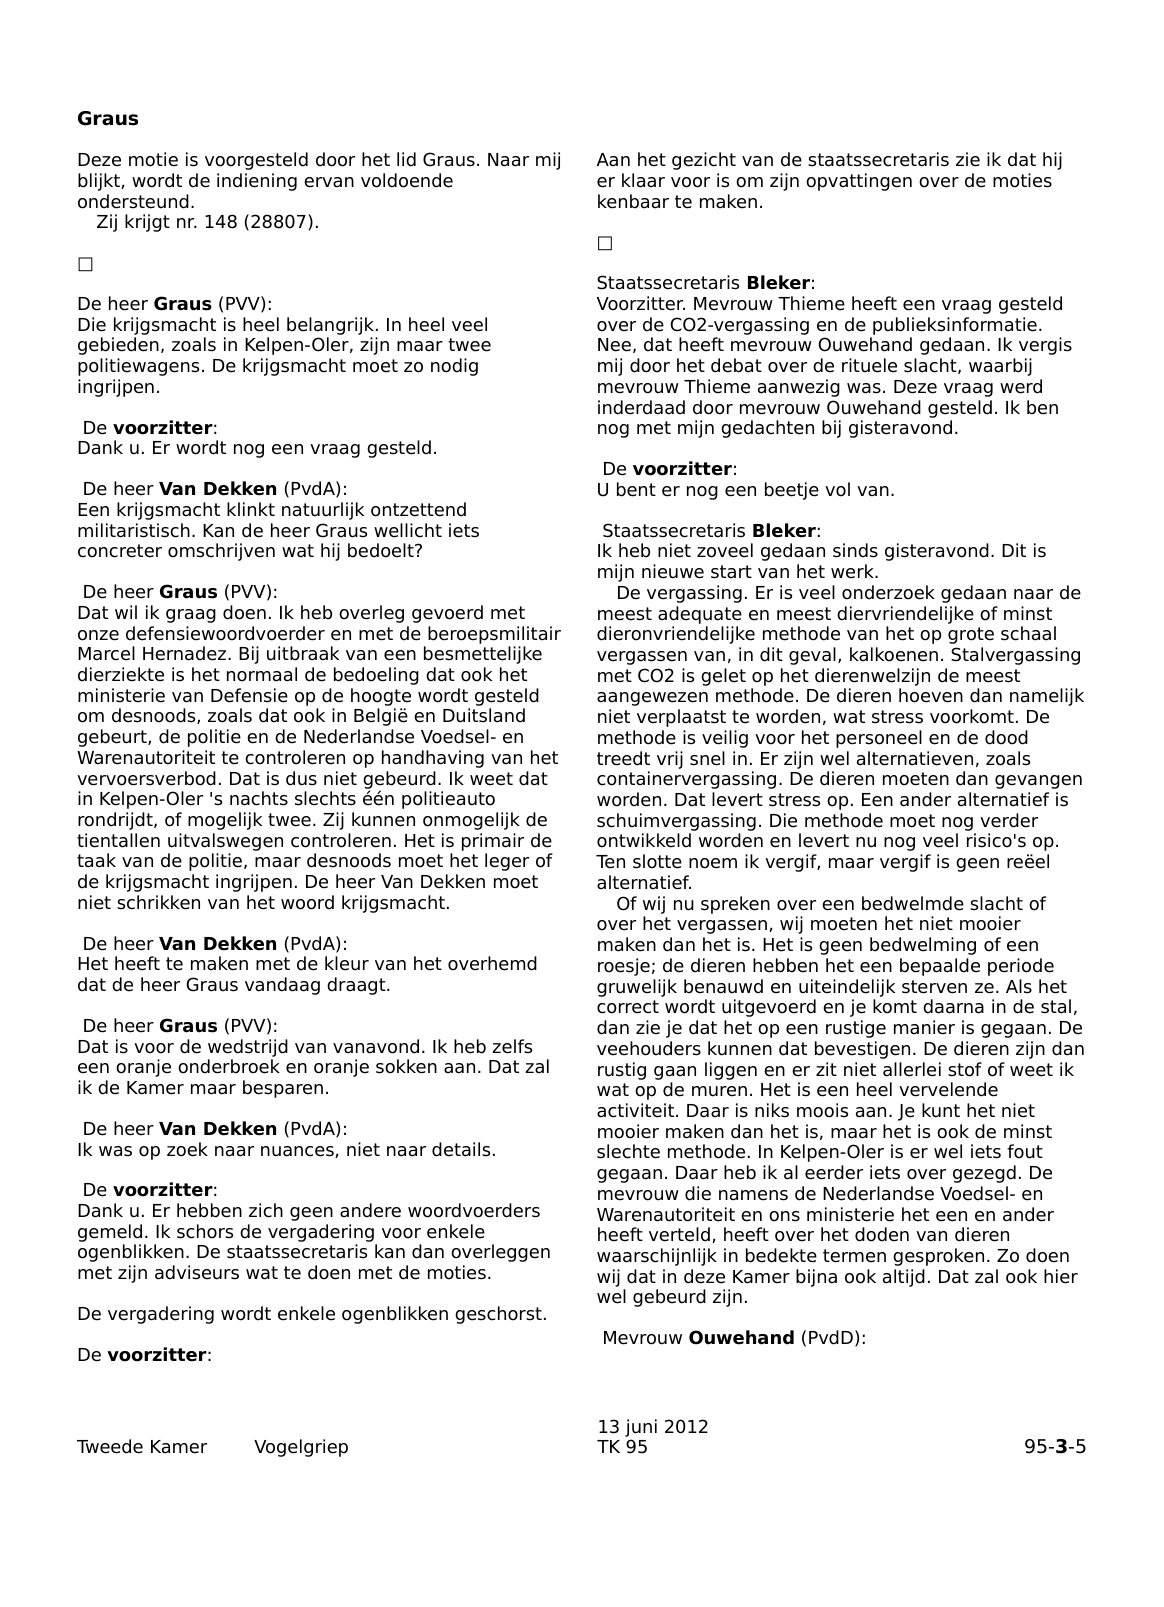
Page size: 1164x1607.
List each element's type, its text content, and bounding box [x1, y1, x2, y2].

text De heer Van Dekken (PvdA): [77, 479, 567, 500]
text Dank u. Er hebben zich geen andere woordvoerders gemeld. Ik schors de vergadering voor enkele ogenblikken. De staatssecretaris kan dan overleggen met zijn adviseurs wat te doen met de moties. [77, 1201, 567, 1284]
text U bent er nog een beetje vol van. [596, 480, 1087, 500]
text De heer Graus (PVV): [77, 582, 567, 603]
text Dat is voor de wedstrijd van vanavond. Ik heb zelfs een oranje onderbroek en oranje sokken aan. Dat zal ik de Kamer maar besparen. [77, 1036, 567, 1099]
text Staatssecretaris Bleker: [596, 520, 1087, 541]
text □ [596, 232, 1087, 253]
text De heer Graus (PVV): [77, 1016, 567, 1036]
text Aan het gezicht van de staatssecretaris zie ik dat hij er klaar voor is om zijn opvattingen over de moties kenbaar te maken. [596, 150, 1087, 212]
text Ik was op zoek naar nuances, niet naar details. [77, 1139, 567, 1160]
text De voorzitter: [77, 1180, 567, 1201]
text Zij krijgt nr. 148 (28807). [77, 212, 567, 233]
text De voorzitter: [77, 417, 567, 438]
text De vergadering wordt enkele ogenblikken geschorst. [77, 1304, 567, 1324]
text Een krijgsmacht klinkt natuurlijk ontzettend militaristisch. Kan de heer Graus wellicht iets concreter omschrijven wat hij bedoelt? [77, 500, 567, 562]
text Die krijgsmacht is heel belangrijk. In heel veel gebieden, zoals in Kelpen-Oler, zijn maar twee politiewagens. De krijgsmacht moet zo nodig ingrijpen. [77, 314, 567, 397]
text Voorzitter. Mevrouw Thieme heeft een vraag gesteld over de CO2-vergassing en de publieksinformatie. Nee, dat heeft mevrouw Ouwehand gedaan. Ik vergis mij door het debat over de rituele slacht, waarbij mevrouw Thieme aanwezig was. Deze vraag werd inderdaad door mevrouw Ouwehand gesteld. Ik ben nog met mijn gedachten bij gisteravond. [596, 294, 1087, 439]
text De voorzitter: [77, 1344, 567, 1365]
text De voorzitter: [596, 459, 1087, 480]
text Dank u. Er wordt nog een vraag gesteld. [77, 438, 567, 459]
text Staatssecretaris Bleker: [596, 273, 1087, 294]
text De heer Graus (PVV): [77, 294, 567, 314]
text De vergassing. Er is veel onderzoek gedaan naar de meest adequate en meest diervriendelijke of minst dieronvriendelijke methode van het op grote schaal vergassen van, in dit geval, kalkoenen. Stalvergassing met CO2 is gelet op het dierenwelzijn de meest aangewezen methode. De dieren hoeven dan namelijk niet verplaatst te worden, wat stress voorkomt. De methode is veilig voor het personeel en de dood treedt vrij snel in. Er zijn wel alternatieven, zoals containervergassing. De dieren moeten dan gevangen worden. Dat levert stress op. Een ander alternatief is schuimvergassing. Die methode moet nog verder ontwikkeld worden en levert nu nog veel risico's op. Ten slotte noem ik vergif, maar vergif is geen reëel alternatief. [596, 583, 1087, 893]
text Dat wil ik graag doen. Ik heb overleg gevoerd met onze defensiewoordvoerder en met de beroepsmilitair Marcel Hernadez. Bij uitbraak van een besmettelijke dierziekte is het normaal de bedoeling dat ook het ministerie van Defensie op de hoogte wordt gesteld om desnoods, zoals dat ook in België en Duitsland gebeurt, de politie en de Nederlandse Voedsel- en Warenautoriteit te controleren op handhaving van het vervoersverbod. Dat is dus niet gebeurd. Ik weet dat in Kelpen-Oler 's nachts slechts één politieauto rondrijdt, of mogelijk twee. Zij kunnen onmogelijk de tientallen uitvalswegen controleren. Het is primair de taak van de politie, maar desnoods moet het leger of de krijgsmacht ingrijpen. De heer Van Dekken moet niet schrikken van het woord krijgsmacht. [77, 603, 567, 913]
text □ [77, 253, 567, 274]
text De heer Van Dekken (PvdA): [77, 1119, 567, 1139]
text De heer Van Dekken (PvdA): [77, 933, 567, 954]
text Deze motie is voorgesteld door het lid Graus. Naar mij blijkt, wordt de indiening ervan voldoende ondersteund. [77, 150, 567, 212]
text Mevrouw Ouwehand (PvdD): [596, 1328, 1087, 1349]
text Of wij nu spreken over een bedwelmde slacht of over het vergassen, wij moeten het niet mooier maken dan het is. Het is geen bedwelming of een roesje; de dieren hebben het een bepaalde periode gruwelijk benauwd en uiteindelijk sterven ze. Als het correct wordt uitgevoerd en je komt daarna in de stal, dan zie je dat het op een rustige manier is gegaan. De veehouders kunnen dat bevestigen. De dieren zijn dan rustig gaan liggen en er zit niet allerlei stof of weet ik wat op de muren. Het is een heel vervelende activiteit. Daar is niks moois aan. Je kunt het niet mooier maken dan het is, maar het is ook de minst slechte methode. In Kelpen-Oler is er wel iets fout gegaan. Daar heb ik al eerder iets over gezegd. De mevrouw die namens de Nederlandse Voedsel- en Warenautoriteit en ons ministerie het een en ander heeft verteld, heeft over het doden van dieren waarschijnlijk in bedekte termen gesproken. Zo doen wij dat in deze Kamer bijna ook altijd. Dat zal ook hier wel gebeurd zijn. [596, 893, 1087, 1308]
text Ik heb niet zoveel gedaan sinds gisteravond. Dit is mijn nieuwe start van het werk. [596, 541, 1087, 583]
text Het heeft te maken met de kleur van het overhemd dat de heer Graus vandaag draagt. [77, 954, 567, 996]
